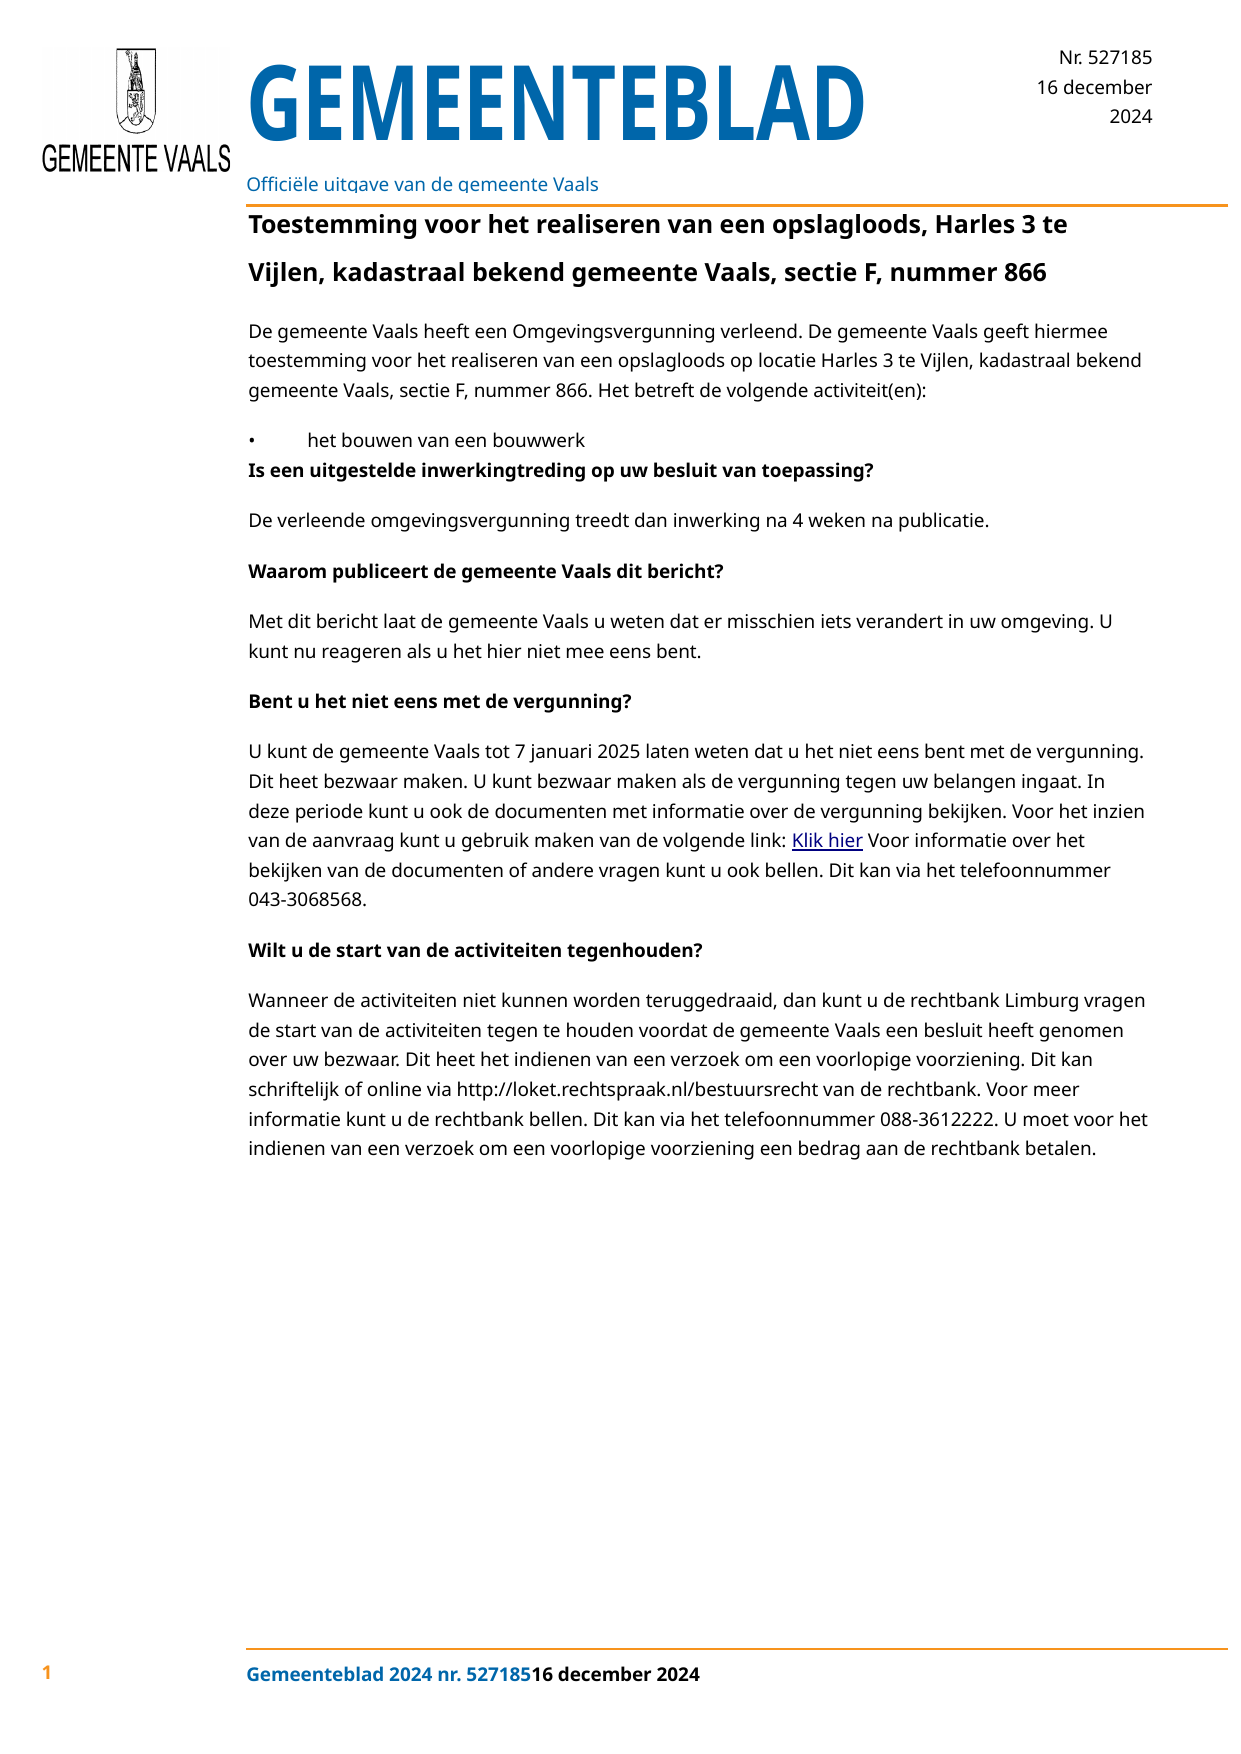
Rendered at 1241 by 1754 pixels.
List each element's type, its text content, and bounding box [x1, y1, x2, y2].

picture [41, 47, 231, 172]
text Wanneer de activiteiten niet kunnen worden teruggedraaid, dan kunt u de rechtbank Limburg vragen de start van de activiteiten tegen te houden voordat de gemeente Vaals een besluit heeft genomen over uw bezwaar. Dit heet het indienen van een verzoek om een voorlopige voorziening. Dit kan schriftelijk of online via http://loket.rechtspraak.nl/bestuursrecht van de rechtbank. Voor meer informatie kunt u de rechtbank bellen. Dit kan via het telefoonnummer 088-3612222. U moet voor het indienen van een verzoek om een voorlopige voorziening een bedrag aan de rechtbank betalen. [248, 987, 1152, 1161]
text Bent u het niet eens met de vergunning? [248, 688, 1152, 714]
text Toestemming voor het realiseren van een opslagloods, Harles 3 te Vijlen, kadastraal bekend gemeente Vaals, sectie F, nummer 866 [248, 207, 1152, 288]
text Wilt u de start van de activiteiten tegenhouden? [248, 937, 1152, 963]
text U kunt de gemeente Vaals tot 7 januari 2025 laten weten dat u het niet eens bent met de vergunning. Dit heet bezwaar maken. U kunt bezwaar maken als de vergunning tegen uw belangen ingaat. In deze periode kunt u ook de documenten met informatie over de vergunning bekijken. Voor het inzien van de aanvraag kunt u gebruik maken van de volgende link: Klik hier Voor informatie over het bekijken van de documenten of andere vragen kunt u ook bellen. Dit kan via het telefoonnummer 043-3068568. [248, 739, 1152, 912]
text Waarom publiceert de gemeente Vaals dit bericht? [248, 558, 1152, 584]
text De gemeente Vaals heeft een Omgevingsvergunning verleend. De gemeente Vaals geeft hiermee toestemming voor het realiseren van een opslagloods op locatie Harles 3 te Vijlen, kadastraal bekend gemeente Vaals, sectie F, nummer 866. Het betreft de volgende activiteit(en): [248, 318, 1152, 403]
text De verleende omgevingsvergunning treedt dan inwerking na 4 weken na publicatie. [248, 507, 1152, 533]
list het bouwen van een bouwwerk [248, 427, 1152, 453]
text Met dit bericht laat de gemeente Vaals u weten dat er misschien iets verandert in uw omgeving. U kunt nu reageren als u het hier niet mee eens bent. [248, 608, 1152, 664]
text Is een uitgestelde inwerkingtreding op uw besluit van toepassing? [248, 457, 1152, 483]
